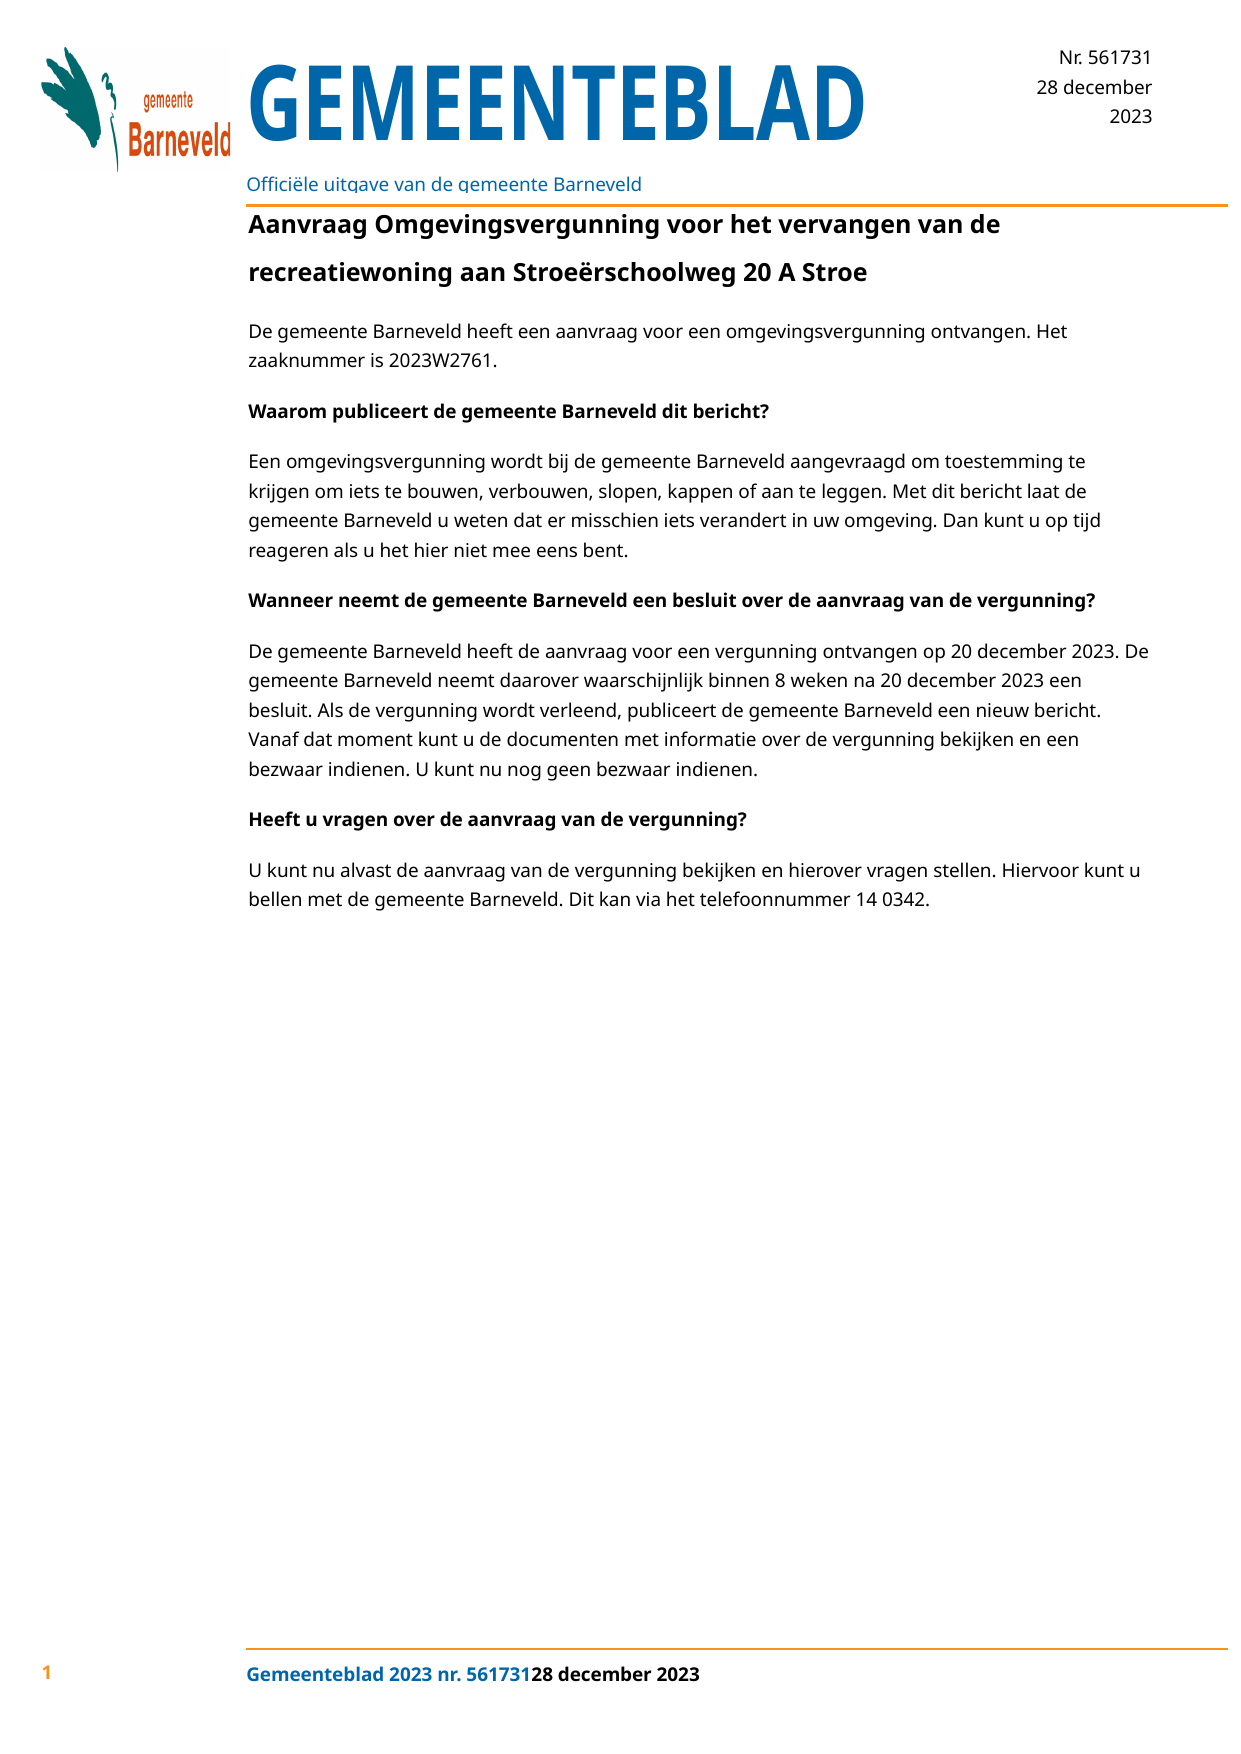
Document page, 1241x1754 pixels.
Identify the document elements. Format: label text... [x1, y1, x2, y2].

picture [41, 47, 231, 172]
text U kunt nu alvast de aanvraag van de vergunning bekijken en hierover vragen stellen. Hiervoor kunt u bellen met de gemeente Barneveld. Dit kan via het telefoonnummer 14 0342. [248, 857, 1152, 912]
text Wanneer neemt de gemeente Barneveld een besluit over de aanvraag van de vergunning? [248, 587, 1152, 613]
text Aanvraag Omgevingsvergunning voor het vervangen van de recreatiewoning aan Stroeërschoolweg 20 A Stroe [248, 207, 1152, 288]
text Waarom publiceert de gemeente Barneveld dit bericht? [248, 398, 1152, 424]
text Een omgevingsvergunning wordt bij de gemeente Barneveld aangevraagd om toestemming te krijgen om iets te bouwen, verbouwen, slopen, kappen of aan te leggen. Met dit bericht laat de gemeente Barneveld u weten dat er misschien iets verandert in uw omgeving. Dan kunt u op tijd reageren als u het hier niet mee eens bent. [248, 448, 1152, 563]
text De gemeente Barneveld heeft de aanvraag voor een vergunning ontvangen op 20 december 2023. De gemeente Barneveld neemt daarover waarschijnlijk binnen 8 weken na 20 december 2023 een besluit. Als de vergunning wordt verleend, publiceert de gemeente Barneveld een nieuw bericht. Vanaf dat moment kunt u de documenten met informatie over de vergunning bekijken en een bezwaar indienen. U kunt nu nog geen bezwaar indienen. [248, 638, 1152, 782]
text Heeft u vragen over de aanvraag van de vergunning? [248, 807, 1152, 832]
text De gemeente Barneveld heeft een aanvraag voor een omgevingsvergunning ontvangen. Het zaaknummer is 2023W2761. [248, 318, 1152, 373]
